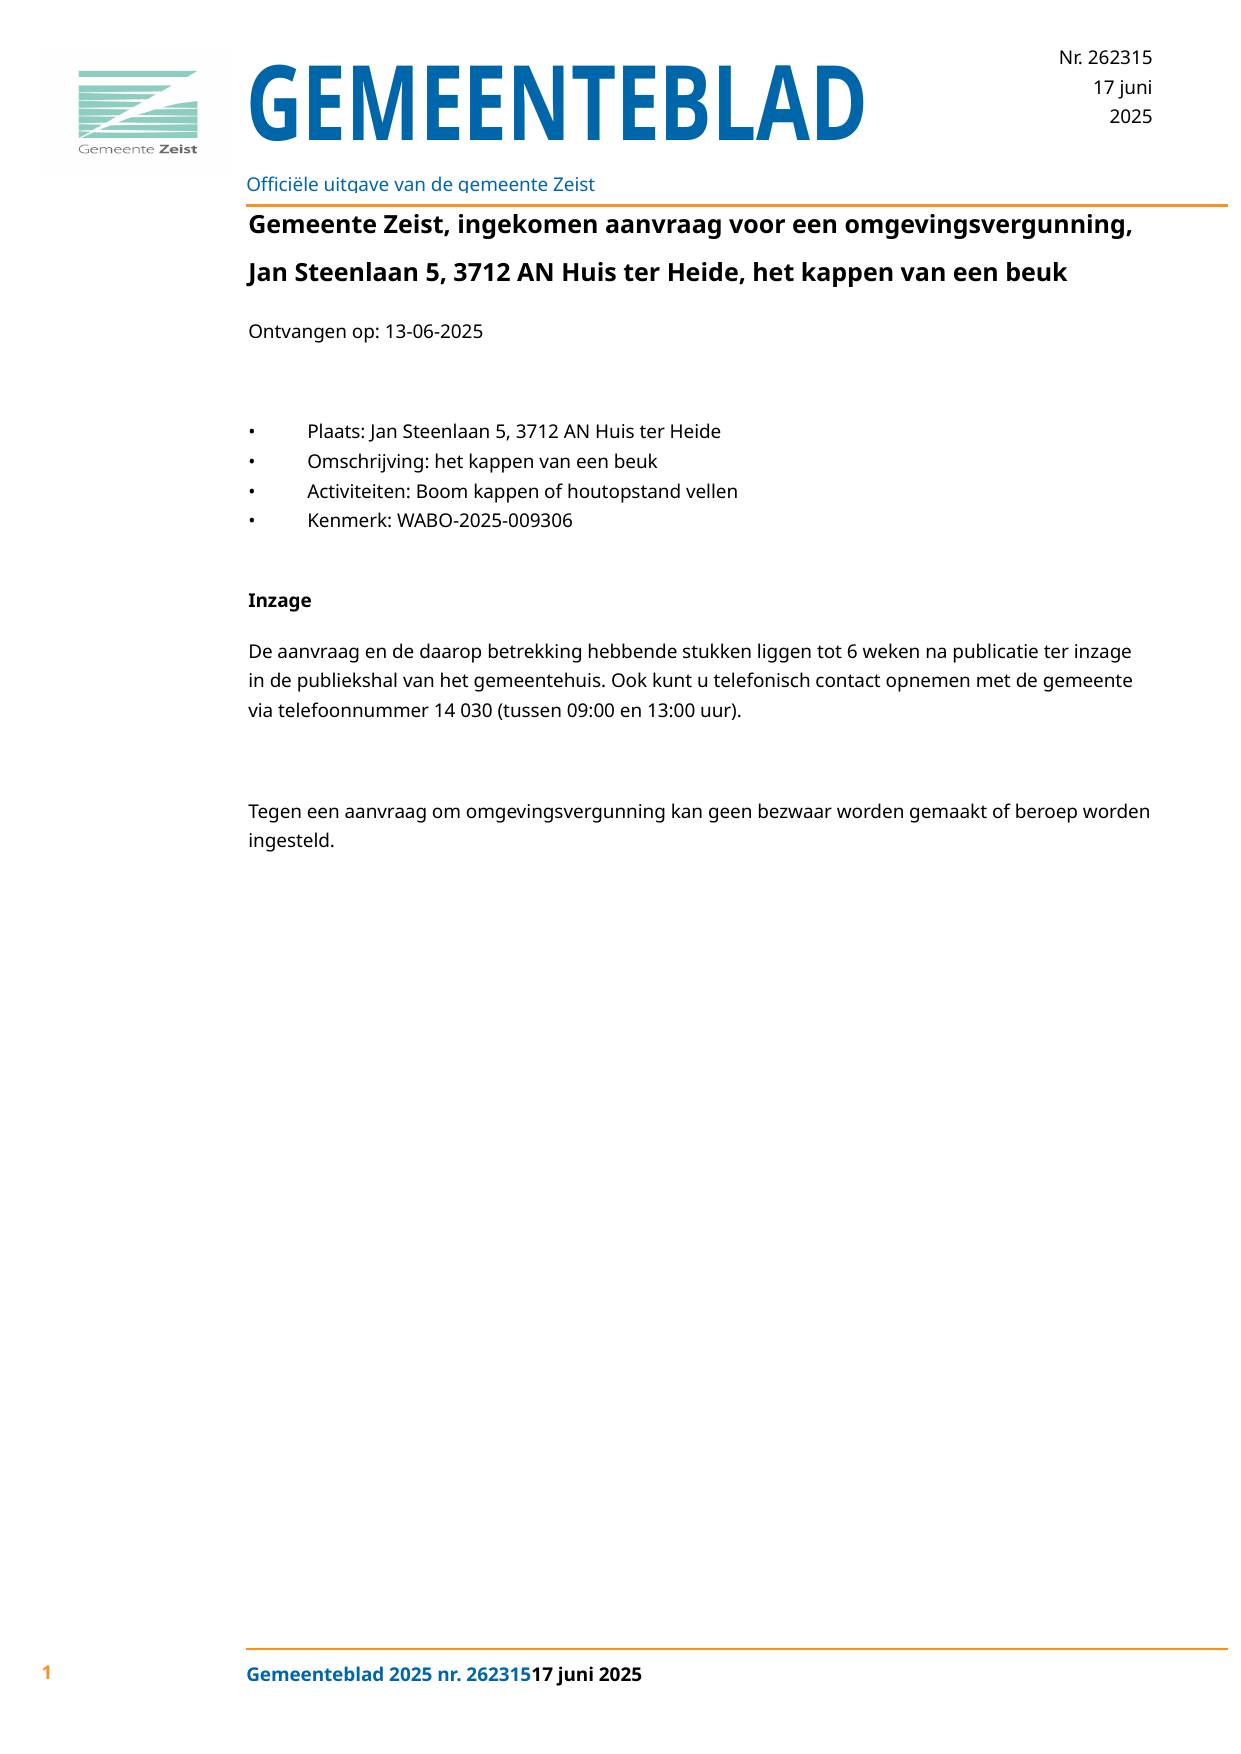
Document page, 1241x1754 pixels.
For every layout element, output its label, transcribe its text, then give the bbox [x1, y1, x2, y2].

list Omschrijving: het kappen van een beuk [248, 448, 1152, 474]
text Tegen een aanvraag om omgevingsvergunning kan geen bezwaar worden gemaakt of beroep worden ingesteld. [248, 798, 1152, 853]
picture [41, 47, 231, 172]
text De aanvraag en de daarop betrekking hebbende stukken liggen tot 6 weken na publicatie ter inzage in de publiekshal van het gemeentehuis. Ook kunt u telefonisch contact opnemen met de gemeente via telefoonnummer 14 030 (tussen 09:00 en 13:00 uur). [248, 638, 1152, 723]
text Inzage [248, 587, 1152, 613]
list Plaats: Jan Steenlaan 5, 3712 AN Huis ter Heide [248, 419, 1152, 444]
text Gemeente Zeist, ingekomen aanvraag voor een omgevingsvergunning, Jan Steenlaan 5, 3712 AN Huis ter Heide, het kappen van een beuk [248, 207, 1152, 288]
text Ontvangen op: 13-06-2025 [248, 318, 1152, 344]
list Kenmerk: WABO-2025-009306 [248, 507, 1152, 533]
list Activiteiten: Boom kappen of houtopstand vellen [248, 478, 1152, 504]
